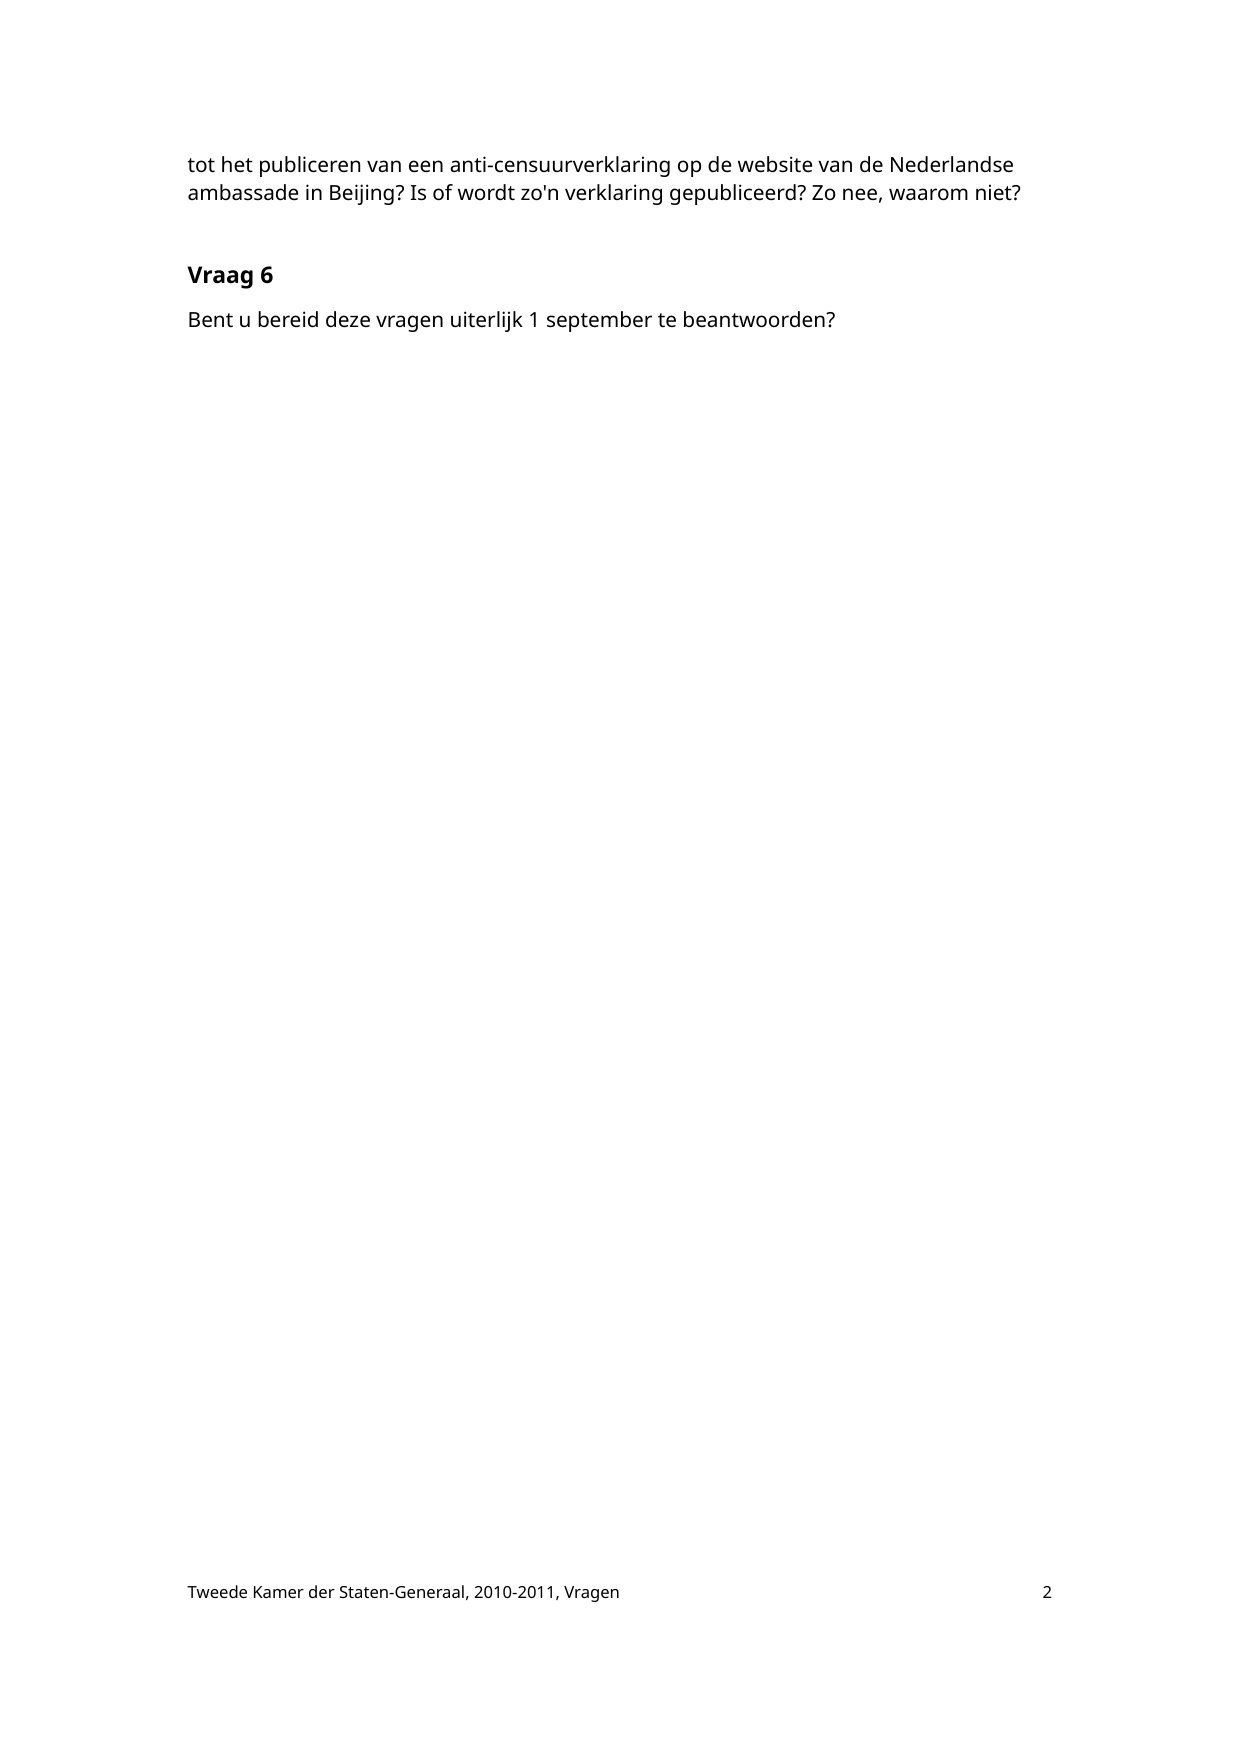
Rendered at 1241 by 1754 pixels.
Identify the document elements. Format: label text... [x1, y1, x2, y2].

text tot het publiceren van een anti-censuurverklaring op de website van de Nederlandse ambassade in Beijing? Is of wordt zo'n verklaring gepubliceerd? Zo nee, waarom niet? [187, 150, 1053, 207]
subtitle Vraag 6 [187, 259, 1053, 291]
text Bent u bereid deze vragen uiterlijk 1 september te beantwoorden? [187, 306, 1053, 334]
